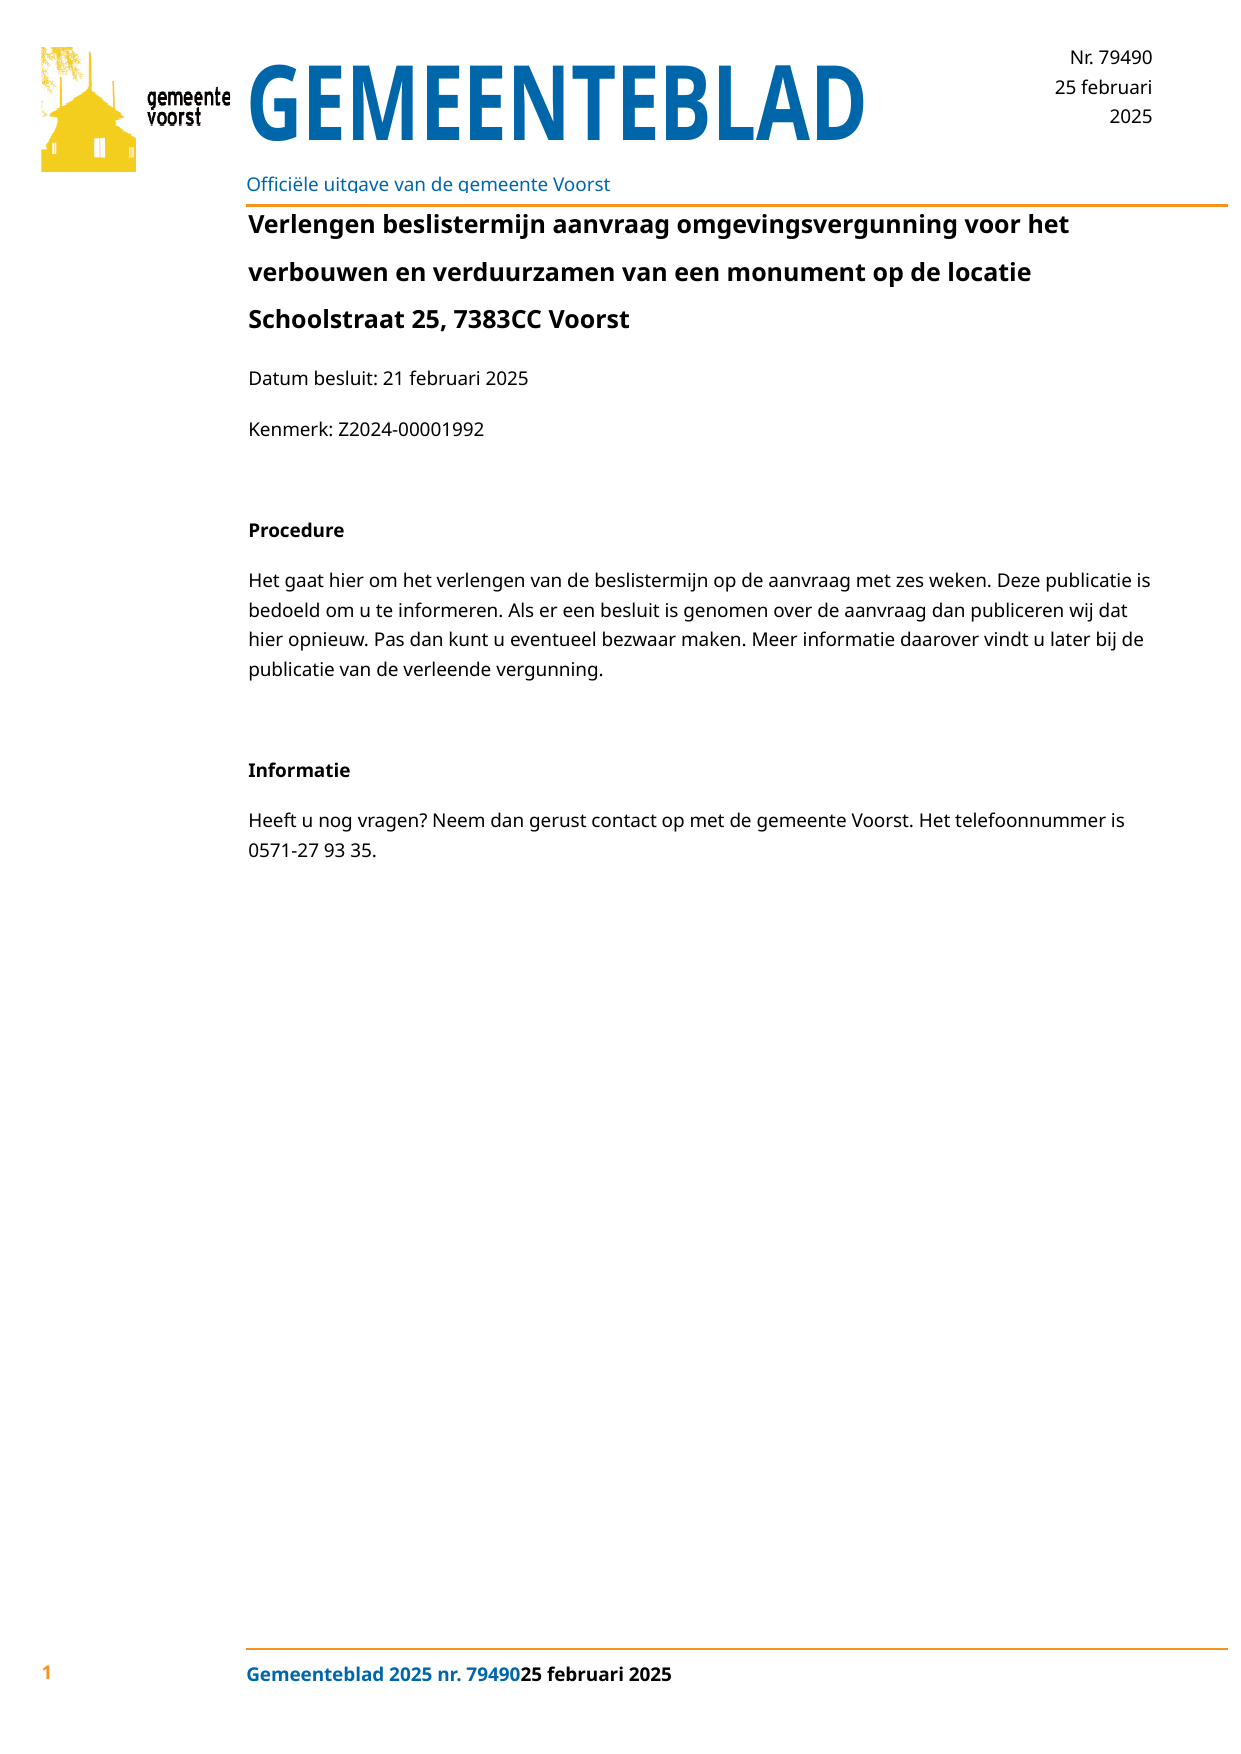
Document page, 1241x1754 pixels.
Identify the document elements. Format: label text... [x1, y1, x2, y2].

text Heeft u nog vragen? Neem dan gerust contact op met de gemeente Voorst. Het telefoonnummer is 0571-27 93 35. [248, 807, 1152, 862]
text Verlengen beslistermijn aanvraag omgevingsvergunning voor het verbouwen en verduurzamen van een monument op de locatie Schoolstraat 25, 7383CC Voorst [248, 207, 1152, 336]
text Het gaat hier om het verlengen van de beslistermijn op de aanvraag met zes weken. Deze publicatie is bedoeld om u te informeren. Als er een besluit is genomen over de aanvraag dan publiceren wij dat hier opnieuw. Pas dan kunt u eventueel bezwaar maken. Meer informatie daarover vindt u later bij de publicatie van de verleende vergunning. [248, 567, 1152, 682]
text Kenmerk: Z2024-00001992 [248, 416, 1152, 442]
picture [41, 47, 231, 172]
text Procedure [248, 517, 1152, 542]
text Datum besluit: 21 februari 2025 [248, 366, 1152, 391]
text Informatie [248, 757, 1152, 782]
